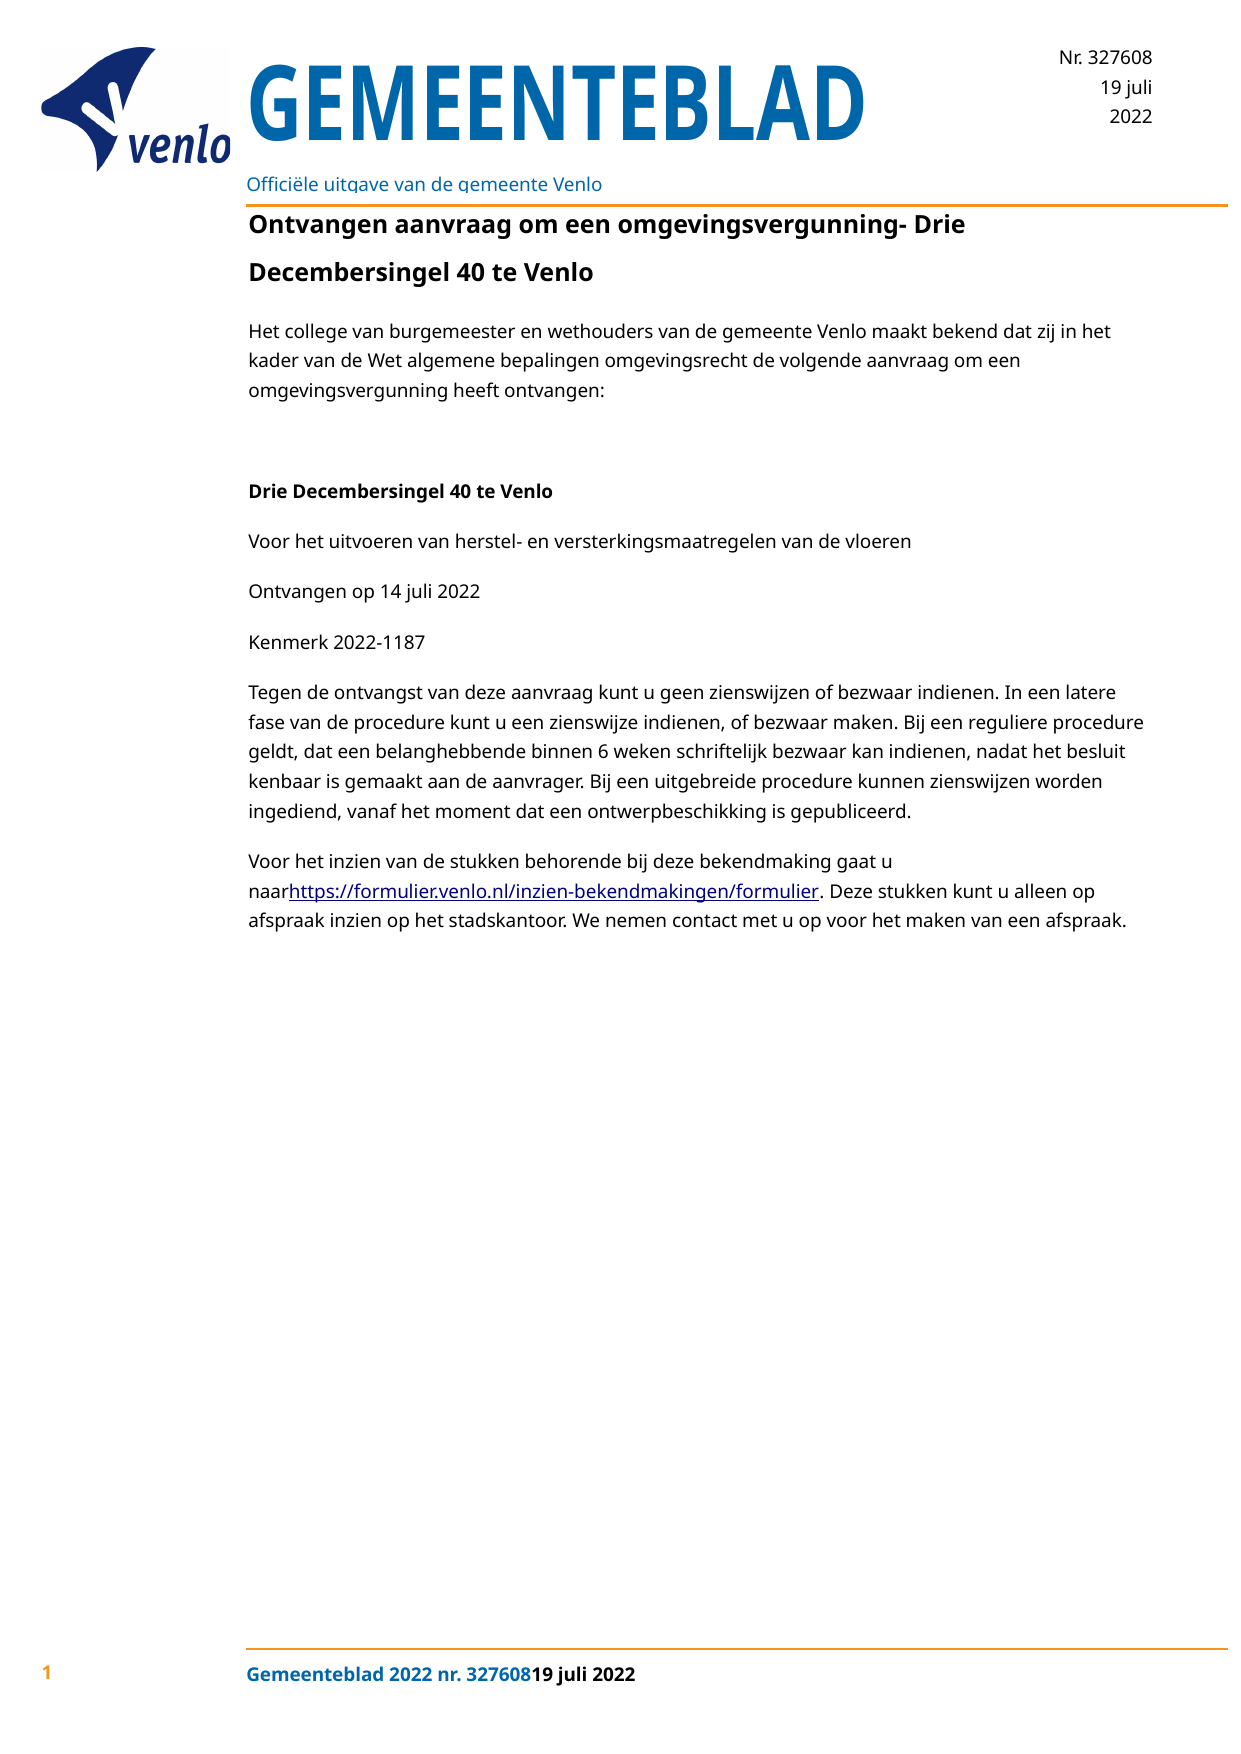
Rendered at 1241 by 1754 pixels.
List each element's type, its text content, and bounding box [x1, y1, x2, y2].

text Voor het uitvoeren van herstel- en versterkingsmaatregelen van de vloeren [248, 528, 1152, 554]
text Tegen de ontvangst van deze aanvraag kunt u geen zienswijzen of bezwaar indienen. In een latere fase van de procedure kunt u een zienswijze indienen, of bezwaar maken. Bij een reguliere procedure geldt, dat een belanghebbende binnen 6 weken schriftelijk bezwaar kan indienen, nadat het besluit kenbaar is gemaakt aan de aanvrager. Bij een uitgebreide procedure kunnen zienswijzen worden ingediend, vanaf het moment dat een ontwerpbeschikking is gepubliceerd. [248, 679, 1152, 824]
text Drie Decembersingel 40 te Venlo [248, 478, 1152, 504]
picture [41, 47, 231, 172]
text Kenmerk 2022-1187 [248, 629, 1152, 655]
text Ontvangen aanvraag om een omgevingsvergunning- Drie Decembersingel 40 te Venlo [248, 207, 1152, 288]
text Voor het inzien van de stukken behorende bij deze bekendmaking gaat u naarhttps://formulier.venlo.nl/inzien-bekendmakingen/formulier. Deze stukken kunt u alleen op afspraak inzien op het stadskantoor. We nemen contact met u op voor het maken van een afspraak. [248, 848, 1152, 933]
text Ontvangen op 14 juli 2022 [248, 579, 1152, 604]
text Het college van burgemeester en wethouders van de gemeente Venlo maakt bekend dat zij in het kader van de Wet algemene bepalingen omgevingsrecht de volgende aanvraag om een omgevingsvergunning heeft ontvangen: [248, 318, 1152, 403]
